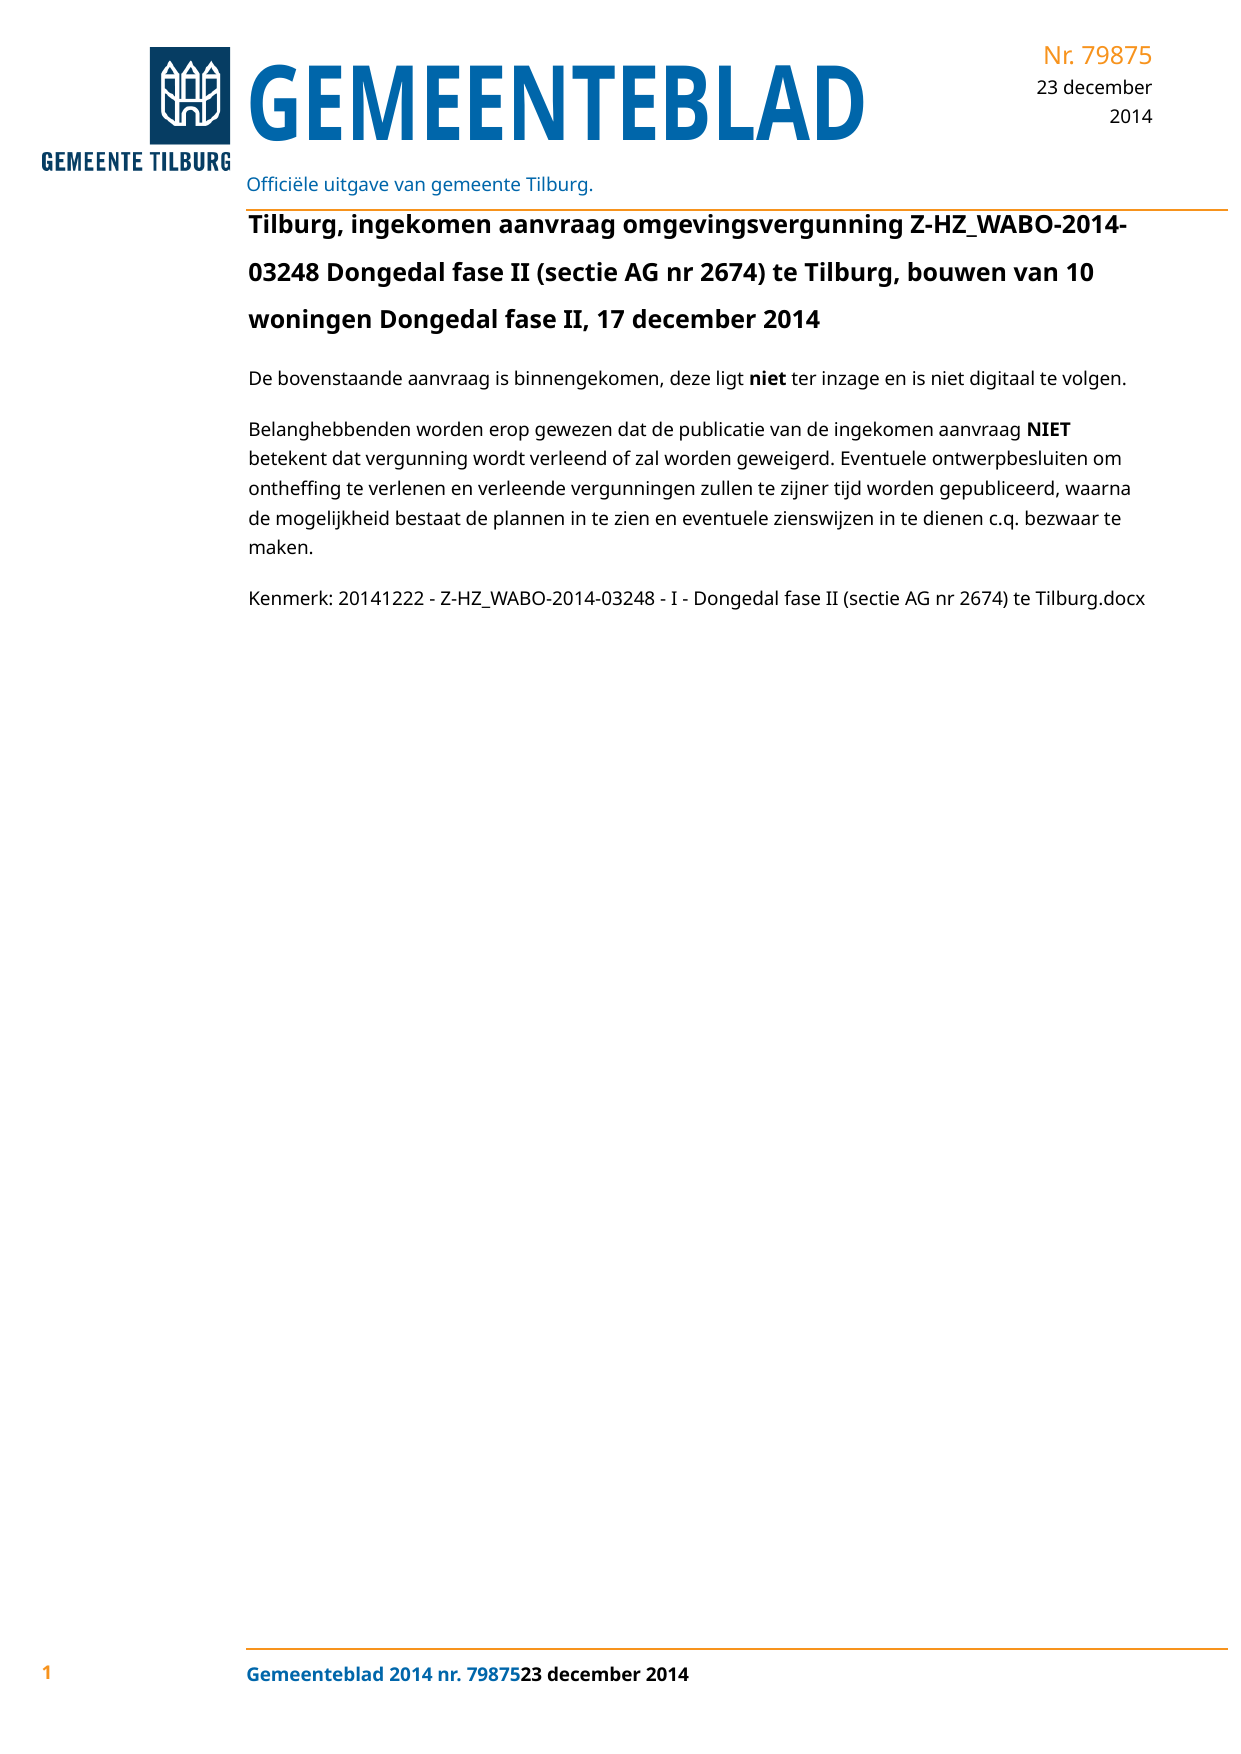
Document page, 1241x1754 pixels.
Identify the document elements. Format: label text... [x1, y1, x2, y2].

text Kenmerk: 20141222 - Z-HZ_WABO-2014-03248 - I - Dongedal fase II (sectie AG nr 2674) te Tilburg.docx [248, 585, 1152, 610]
text Belanghebbenden worden erop gewezen dat de publicatie van de ingekomen aanvraag NIET betekent dat vergunning wordt verleend of zal worden geweigerd. Eventuele ontwerpbesluiten om ontheffing te verlenen en verleende vergunningen zullen te zijner tijd worden gepubliceerd, waarna de mogelijkheid bestaat de plannen in te zien en eventuele zienswijzen in te dienen c.q. bezwaar te maken. [248, 416, 1152, 560]
text De bovenstaande aanvraag is binnengekomen, deze ligt niet ter inzage en is niet digitaal te volgen. [248, 366, 1152, 391]
text Tilburg, ingekomen aanvraag omgevingsvergunning Z-HZ_WABO-2014-03248 Dongedal fase II (sectie AG nr 2674) te Tilburg, bouwen van 10 woningen Dongedal fase II, 17 december 2014 [248, 211, 1152, 336]
picture [41, 47, 231, 172]
